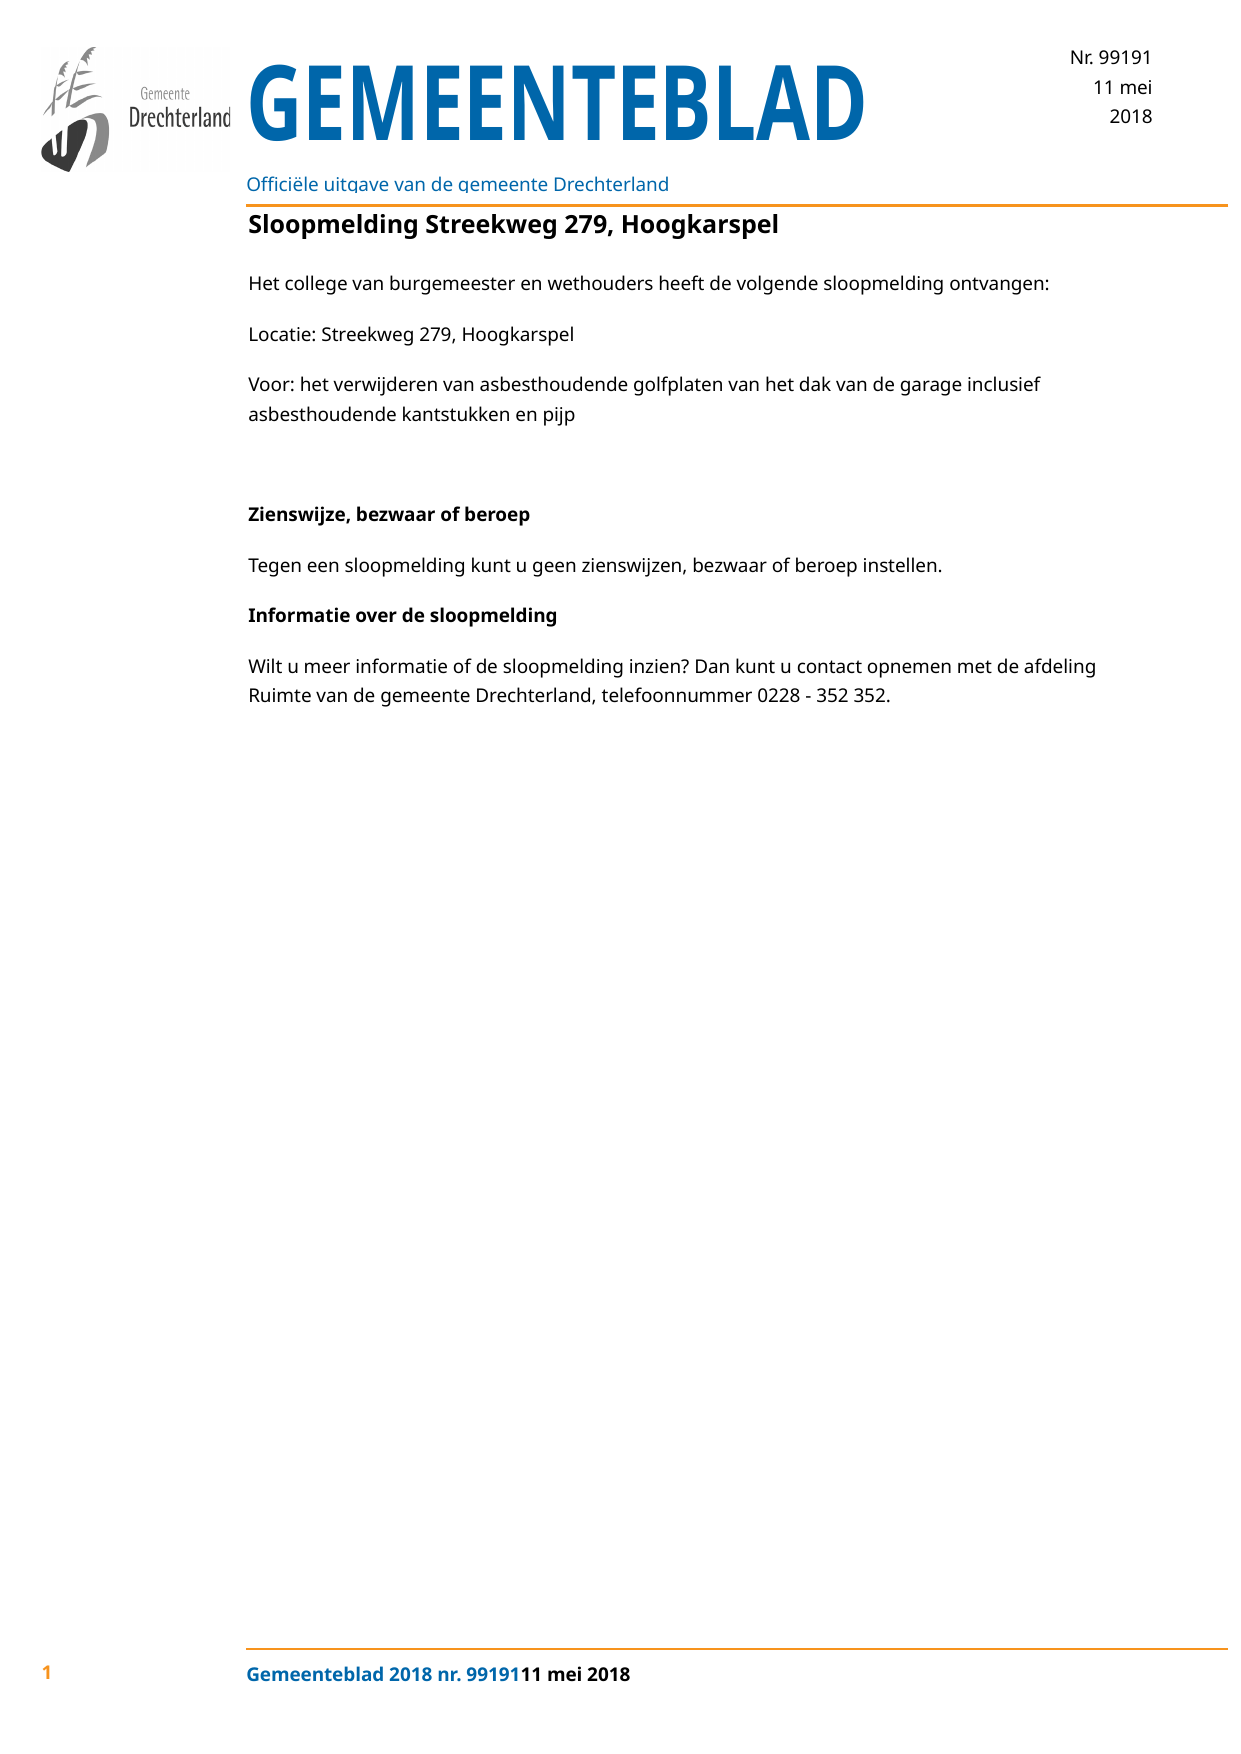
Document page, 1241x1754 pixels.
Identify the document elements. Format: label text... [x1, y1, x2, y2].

text Voor: het verwijderen van asbesthoudende golfplaten van het dak van de garage inclusief asbesthoudende kantstukken en pijp [248, 371, 1152, 426]
text Sloopmelding Streekweg 279, Hoogkarspel [248, 207, 1152, 241]
text Het college van burgemeester en wethouders heeft de volgende sloopmelding ontvangen: [248, 270, 1152, 296]
text Informatie over de sloopmelding [248, 602, 1152, 628]
picture [41, 47, 231, 172]
text Tegen een sloopmelding kunt u geen zienswijzen, bezwaar of beroep instellen. [248, 552, 1152, 578]
text Zienswijze, bezwaar of beroep [248, 502, 1152, 527]
text Locatie: Streekweg 279, Hoogkarspel [248, 321, 1152, 346]
text Wilt u meer informatie of de sloopmelding inzien? Dan kunt u contact opnemen met de afdeling Ruimte van de gemeente Drechterland, telefoonnummer 0228 - 352 352. [248, 653, 1152, 708]
